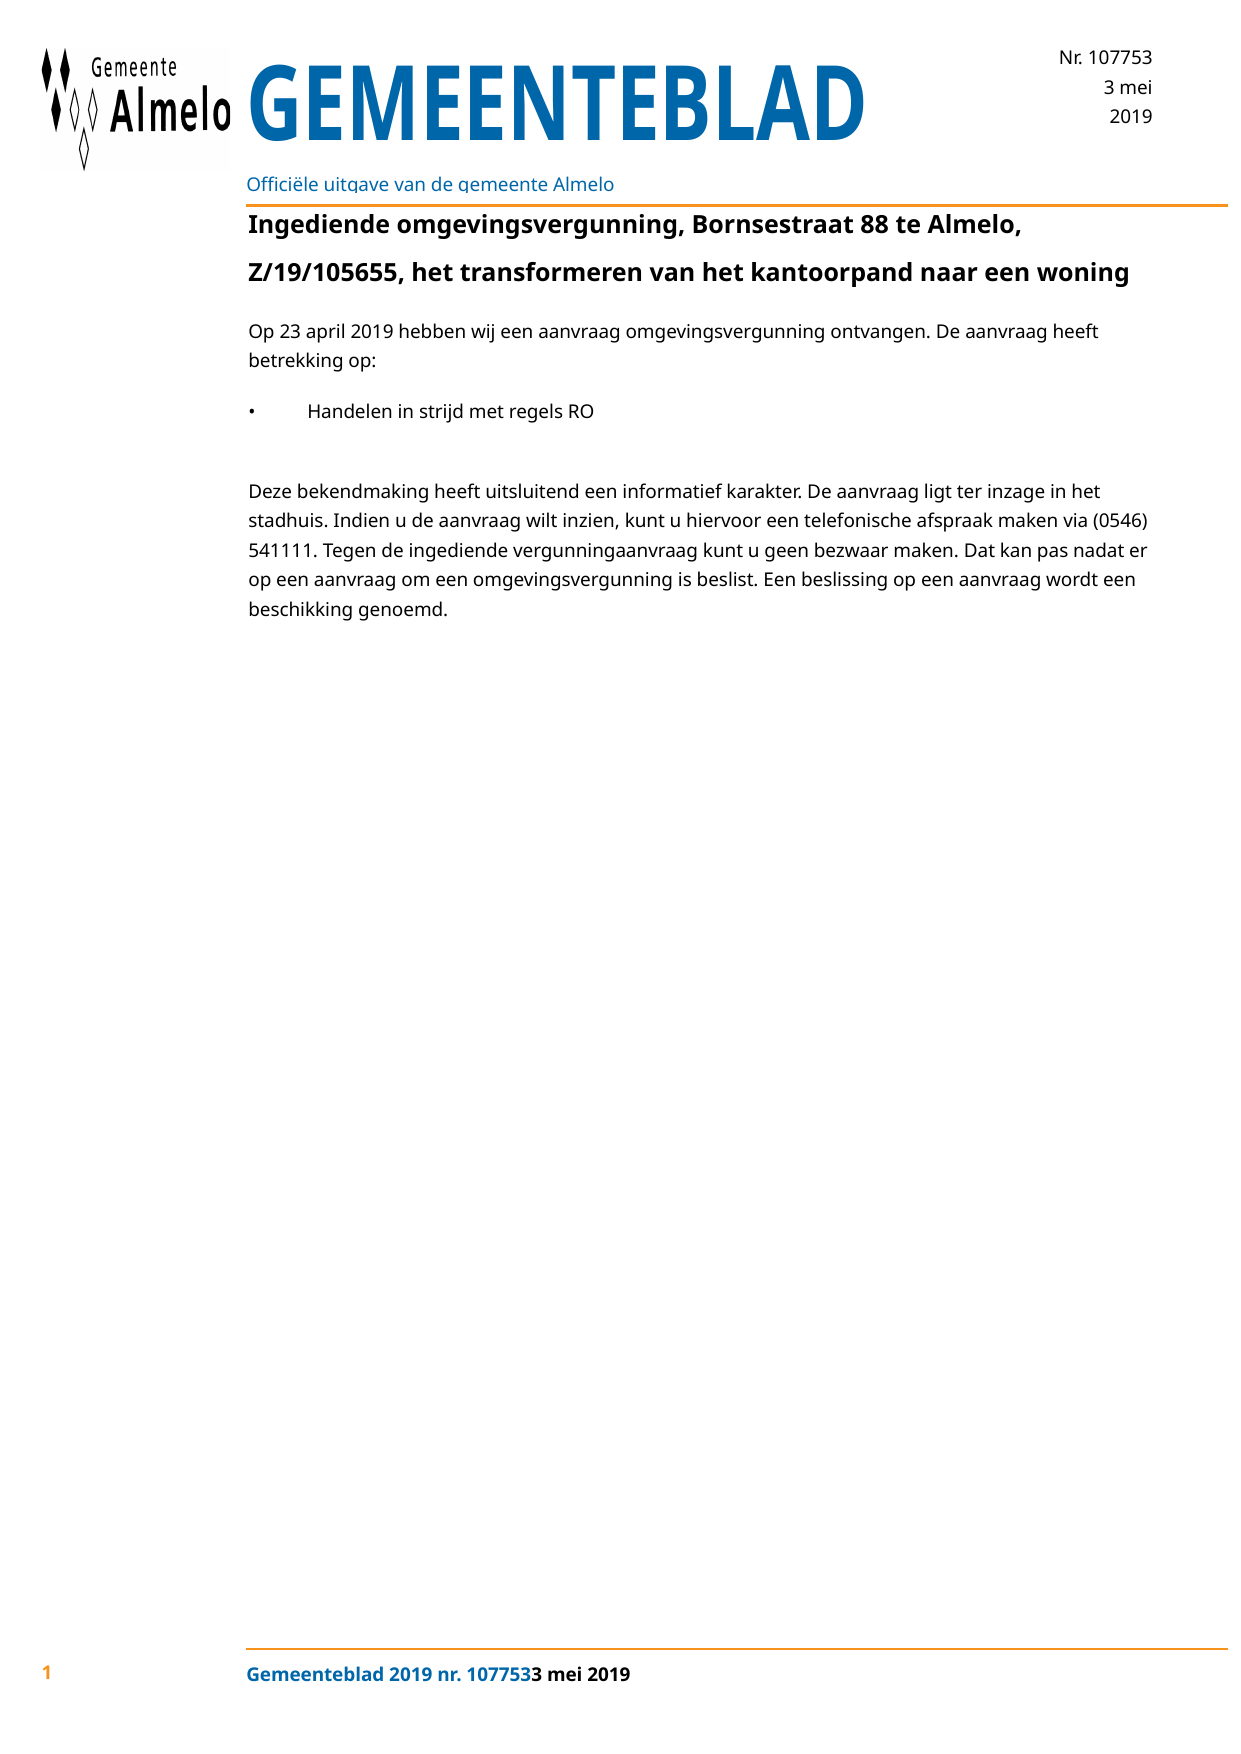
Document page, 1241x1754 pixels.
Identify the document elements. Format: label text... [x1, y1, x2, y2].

text Deze bekendmaking heeft uitsluitend een informatief karakter. De aanvraag ligt ter inzage in het stadhuis. Indien u de aanvraag wilt inzien, kunt u hiervoor een telefonische afspraak maken via (0546) 541111. Tegen de ingediende vergunningaanvraag kunt u geen bezwaar maken. Dat kan pas nadat er op een aanvraag om een omgevingsvergunning is beslist. Een beslissing op een aanvraag wordt een beschikking genoemd. [248, 478, 1152, 622]
text Ingediende omgevingsvergunning, Bornsestraat 88 te Almelo, Z/19/105655, het transformeren van het kantoorpand naar een woning [248, 207, 1152, 288]
list Handelen in strijd met regels RO [248, 398, 1152, 424]
picture [41, 47, 231, 172]
text Op 23 april 2019 hebben wij een aanvraag omgevingsvergunning ontvangen. De aanvraag heeft betrekking op: [248, 318, 1152, 373]
